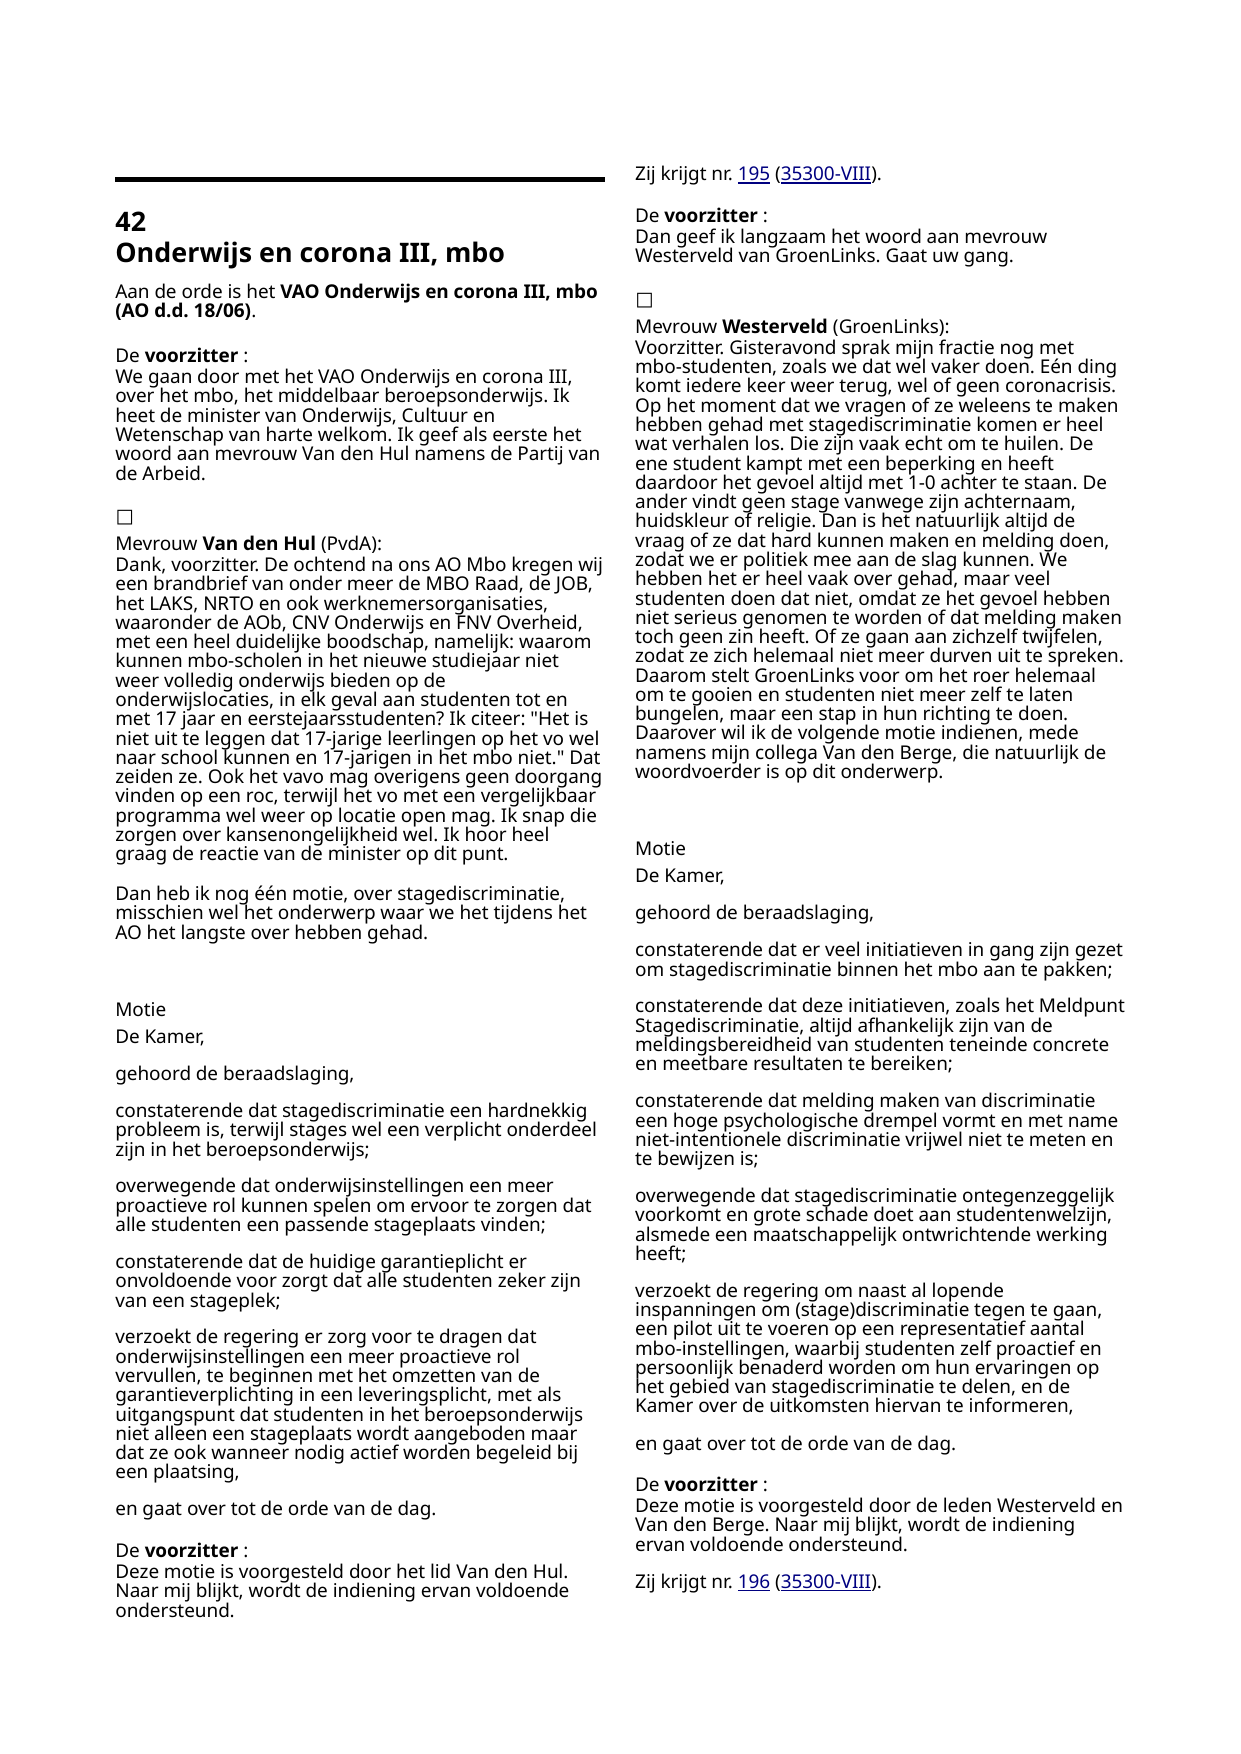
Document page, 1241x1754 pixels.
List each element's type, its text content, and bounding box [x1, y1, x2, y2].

text Dan geef ik langzaam het woord aan mevrouw Westerveld van GroenLinks. Gaat uw gang. [635, 228, 1125, 267]
text Zij krijgt nr. 196 (35300-VIII). [635, 1573, 1125, 1592]
text Motie [115, 996, 605, 1022]
text Deze motie is voorgesteld door het lid Van den Hul. Naar mij blijkt, wordt de indiening ervan voldoende ondersteund. [115, 1563, 605, 1621]
text verzoekt de regering om naast al lopende inspanningen om (stage)discriminatie tegen te gaan, een pilot uit te voeren op een representatief aantal mbo-instellingen, waarbij studenten zelf proactief en persoonlijk benaderd worden om hun ervaringen op het gebied van stagediscriminatie te delen, en de Kamer over de uitkomsten hiervan te informeren, [635, 1282, 1125, 1417]
text Dank, voorzitter. De ochtend na ons AO Mbo kregen wij een brandbrief van onder meer de MBO Raad, de JOB, het LAKS, NRTO en ook werknemersorganisaties, waaronder de AOb, CNV Onderwijs en FNV Overheid, met een heel duidelijke boodschap, namelijk: waarom kunnen mbo-scholen in het nieuwe studiejaar niet weer volledig onderwijs bieden op de onderwijslocaties, in elk geval aan studenten tot en met 17 jaar en eerstejaarsstudenten? Ik citeer: "Het is niet uit te leggen dat 17-jarige leerlingen op het vo wel naar school kunnen en 17-jarigen in het mbo niet." Dat zeiden ze. Ook het vavo mag overigens geen doorgang vinden op een roc, terwijl het vo met een vergelijkbaar programma wel weer op locatie open mag. Ik snap die zorgen over kansenongelijkheid wel. Ik hoor heel graag de reactie van de minister op dit punt. [115, 556, 605, 864]
text verzoekt de regering er zorg voor te dragen dat onderwijsinstellingen een meer proactieve rol vervullen, te beginnen met het omzetten van de garantieverplichting in een leveringsplicht, met als uitgangspunt dat studenten in het beroepsonderwijs niet alleen een stageplaats wordt aangeboden maar dat ze ook wanneer nodig actief worden begeleid bij een plaatsing, [115, 1328, 605, 1483]
text Deze motie is voorgesteld door de leden Westerveld en Van den Berge. Naar mij blijkt, wordt de indiening ervan voldoende ondersteund. [635, 1497, 1125, 1555]
text De Kamer, [115, 1028, 605, 1047]
text Mevrouw Westerveld (GroenLinks): [635, 313, 1125, 339]
text ⬜ [115, 504, 605, 530]
text overwegende dat stagediscriminatie ontegenzeggelijk voorkomt en grote schade doet aan studentenwelzijn, alsmede een maatschappelijk ontwrichtende werking heeft; [635, 1187, 1125, 1264]
text De voorzitter : [635, 1471, 1125, 1497]
text Zij krijgt nr. 195 (35300-VIII). [635, 165, 1125, 184]
text Dan heb ik nog één motie, over stagediscriminatie, misschien wel het onderwerp waar we het tijdens het AO het langste over hebben gehad. [115, 885, 605, 943]
text De voorzitter : [115, 342, 605, 368]
text Aan de orde is het VAO Onderwijs en corona III, mbo (AO d.d. 18/06). [115, 283, 605, 322]
text gehoord de beraadslaging, [635, 904, 1125, 923]
text en gaat over tot de orde van de dag. [115, 1500, 605, 1520]
text Voorzitter. Gisteravond sprak mijn fractie nog met mbo-studenten, zoals we dat wel vaker doen. Eén ding komt iedere keer weer terug, wel of geen coronacrisis. Op het moment dat we vragen of ze weleens te maken hebben gehad met stagediscriminatie komen er heel wat verhalen los. Die zijn vaak echt om te huilen. De ene student kampt met een beperking en heeft daardoor het gevoel altijd met 1-0 achter te staan. De ander vindt geen stage vanwege zijn achternaam, huidskleur of religie. Dan is het natuurlijk altijd de vraag of ze dat hard kunnen maken en melding doen, zodat we er politiek mee aan de slag kunnen. We hebben het er heel vaak over gehad, maar veel studenten doen dat niet, omdat ze het gevoel hebben niet serieus genomen te worden of dat melding maken toch geen zin heeft. Of ze gaan aan zichzelf twijfelen, zodat ze zich helemaal niet meer durven uit te spreken. Daarom stelt GroenLinks voor om het roer helemaal om te gooien en studenten niet meer zelf te laten bungelen, maar een stap in hun richting te doen. Daarover wil ik de volgende motie indienen, mede namens mijn collega Van den Berge, die natuurlijk de woordvoerder is op dit onderwerp. [635, 339, 1125, 782]
text We gaan door met het VAO Onderwijs en corona III, over het mbo, het middelbaar beroepsonderwijs. Ik heet de minister van Onderwijs, Cultuur en Wetenschap van harte welkom. Ik geef als eerste het woord aan mevrouw Van den Hul namens de Partij van de Arbeid. [115, 368, 605, 484]
text Mevrouw Van den Hul (PvdA): [115, 530, 605, 556]
text constaterende dat deze initiatieven, zoals het Meldpunt Stagediscriminatie, altijd afhankelijk zijn van de meldingsbereidheid van studenten teneinde concrete en meetbare resultaten te bereiken; [635, 997, 1125, 1074]
text De voorzitter : [635, 202, 1125, 228]
text constaterende dat melding maken van discriminatie een hoge psychologische drempel vormt en met name niet-intentionele discriminatie vrijwel niet te meten en te bewijzen is; [635, 1092, 1125, 1169]
text De Kamer, [635, 867, 1125, 887]
text De voorzitter : [115, 1537, 605, 1563]
text overwegende dat onderwijsinstellingen een meer proactieve rol kunnen spelen om ervoor te zorgen dat alle studenten een passende stageplaats vinden; [115, 1177, 605, 1235]
text ⬜ [635, 287, 1125, 313]
text Onderwijs en corona III, mbo [115, 239, 605, 283]
text 42 [115, 203, 605, 239]
text constaterende dat de huidige garantieplicht er onvoldoende voor zorgt dat alle studenten zeker zijn van een stageplek; [115, 1253, 605, 1311]
text constaterende dat er veel initiatieven in gang zijn gezet om stagediscriminatie binnen het mbo aan te pakken; [635, 941, 1125, 980]
text Motie [635, 836, 1125, 861]
text en gaat over tot de orde van de dag. [635, 1434, 1125, 1454]
text constaterende dat stagediscriminatie een hardnekkig probleem is, terwijl stages wel een verplicht onderdeel zijn in het beroepsonderwijs; [115, 1102, 605, 1160]
text gehoord de beraadslaging, [115, 1065, 605, 1084]
